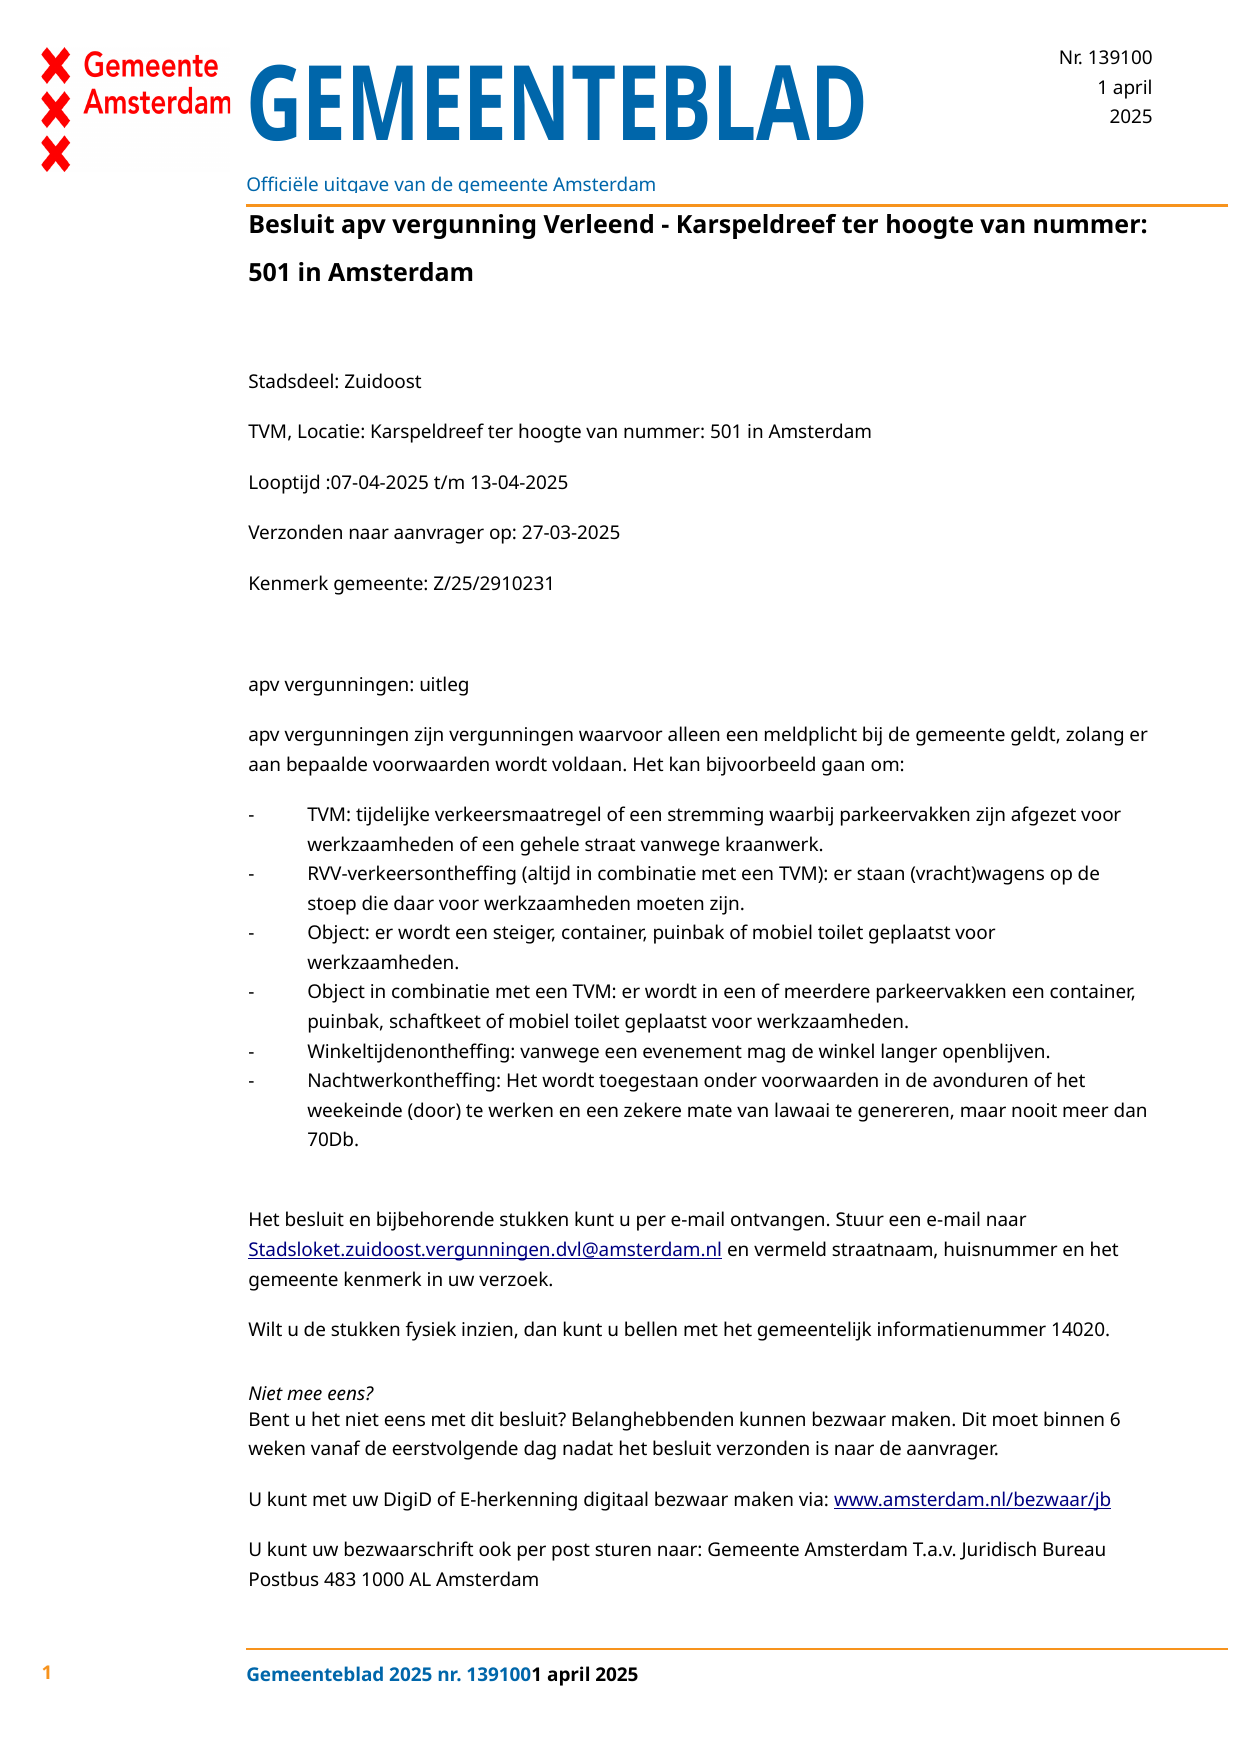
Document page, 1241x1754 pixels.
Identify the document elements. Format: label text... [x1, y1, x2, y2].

text TVM, Locatie: Karspeldreef ter hoogte van nummer: 501 in Amsterdam [248, 419, 1152, 444]
text Het besluit en bijbehorende stukken kunt u per e-mail ontvangen. Stuur een e-mail naar Stadsloket.zuidoost.vergunningen.dvl@amsterdam.nl en vermeld straatnaam, huisnummer en het gemeente kenmerk in uw verzoek. [248, 1207, 1152, 1292]
text Verzonden naar aanvrager op: 27-03-2025 [248, 519, 1152, 545]
picture [41, 47, 231, 172]
text U kunt uw bezwaarschrift ook per post sturen naar: Gemeente Amsterdam T.a.v. Juridisch Bureau Postbus 483 1000 AL Amsterdam [248, 1536, 1152, 1592]
text Wilt u de stukken fysiek inzien, dan kunt u bellen met het gemeentelijk informatienummer 14020. [248, 1316, 1152, 1342]
list Nachtwerkontheffing: Het wordt toegestaan onder voorwaarden in de avonduren of het weekeinde (door) te werken en een zekere mate van lawaai te genereren, maar nooit meer dan 70Db. [248, 1067, 1152, 1152]
text Looptijd :07-04-2025 t/m 13-04-2025 [248, 469, 1152, 495]
text Stadsdeel: Zuidoost [248, 368, 1152, 394]
list TVM: tijdelijke verkeersmaatregel of een stremming waarbij parkeervakken zijn afgezet voor werkzaamheden of een gehele straat vanwege kraanwerk. [248, 801, 1152, 857]
text apv vergunningen: uitleg [248, 671, 1152, 697]
text U kunt met uw DigiD of E-herkenning digitaal bezwaar maken via: www.amsterdam.nl/bezwaar/jb [248, 1486, 1152, 1512]
list Object in combinatie met een TVM: er wordt in een of meerdere parkeervakken een container, puinbak, schaftkeet of mobiel toilet geplaatst voor werkzaamheden. [248, 979, 1152, 1034]
text apv vergunningen zijn vergunningen waarvoor alleen een meldplicht bij de gemeente geldt, zolang er aan bepaalde voorwaarden wordt voldaan. Het kan bijvoorbeeld gaan om: [248, 721, 1152, 777]
text Besluit apv vergunning Verleend - Karspeldreef ter hoogte van nummer: 501 in Amsterdam [248, 207, 1152, 288]
text Niet mee eens? [248, 1380, 1152, 1406]
text Bent u het niet eens met dit besluit? Belanghebbenden kunnen bezwaar maken. Dit moet binnen 6 weken vanaf de eerstvolgende dag nadat het besluit verzonden is naar de aanvrager. [248, 1406, 1152, 1461]
list Winkeltijdenontheffing: vanwege een evenement mag de winkel langer openblijven. [248, 1038, 1152, 1064]
list RVV-verkeersontheffing (altijd in combinatie met een TVM): er staan (vracht)wagens op de stoep die daar voor werkzaamheden moeten zijn. [248, 860, 1152, 916]
list Object: er wordt een steiger, container, puinbak of mobiel toilet geplaatst voor werkzaamheden. [248, 919, 1152, 975]
text Kenmerk gemeente: Z/25/2910231 [248, 570, 1152, 596]
